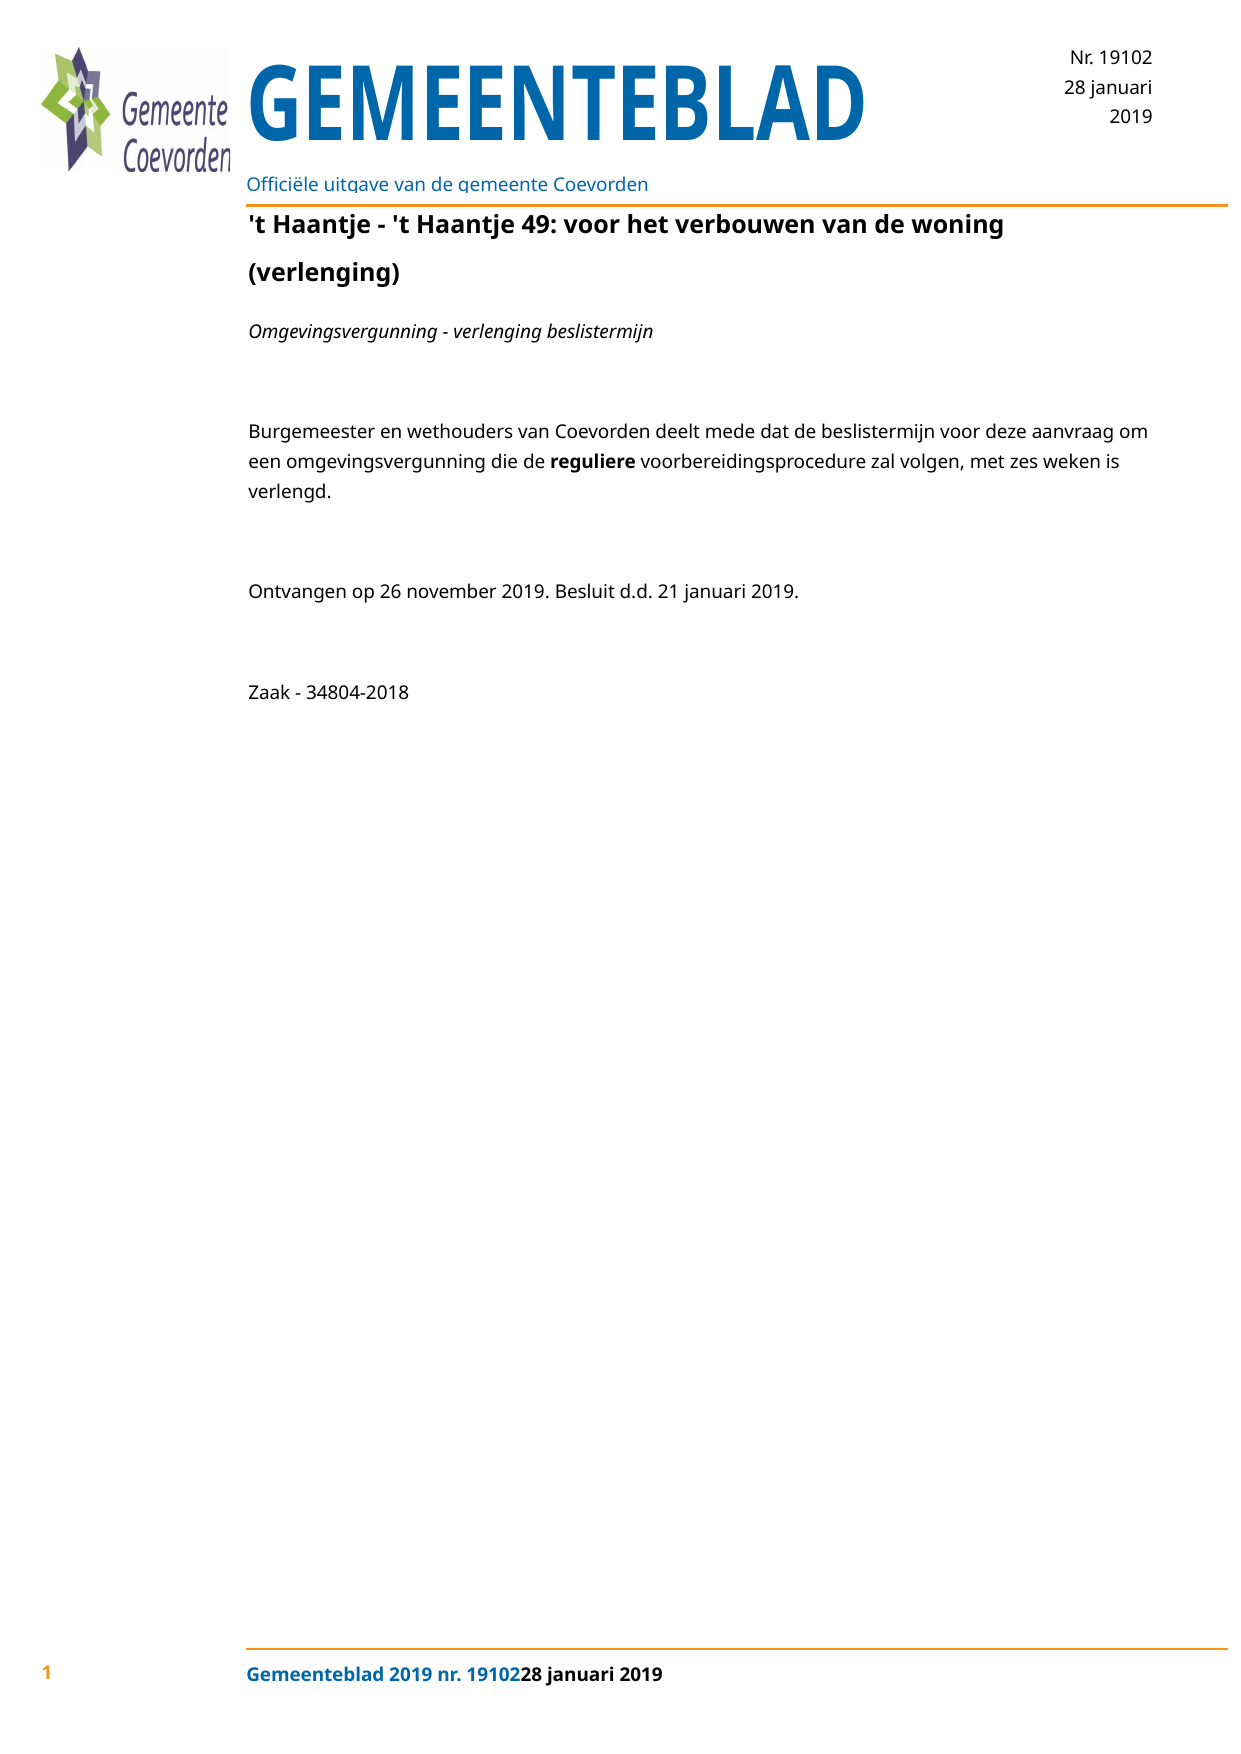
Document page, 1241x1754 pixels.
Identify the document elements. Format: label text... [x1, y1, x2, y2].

text Omgevingsvergunning - verlenging beslistermijn [248, 318, 1152, 344]
text Ontvangen op 26 november 2019. Besluit d.d. 21 januari 2019. [248, 579, 1152, 604]
picture [41, 47, 231, 172]
text Burgemeester en wethouders van Coevorden deelt mede dat de beslistermijn voor deze aanvraag om een omgevingsvergunning die de reguliere voorbereidingsprocedure zal volgen, met zes weken is verlengd. [248, 419, 1152, 504]
text 't Haantje - 't Haantje 49: voor het verbouwen van de woning (verlenging) [248, 207, 1152, 288]
text Zaak - 34804-2018 [248, 679, 1152, 705]
